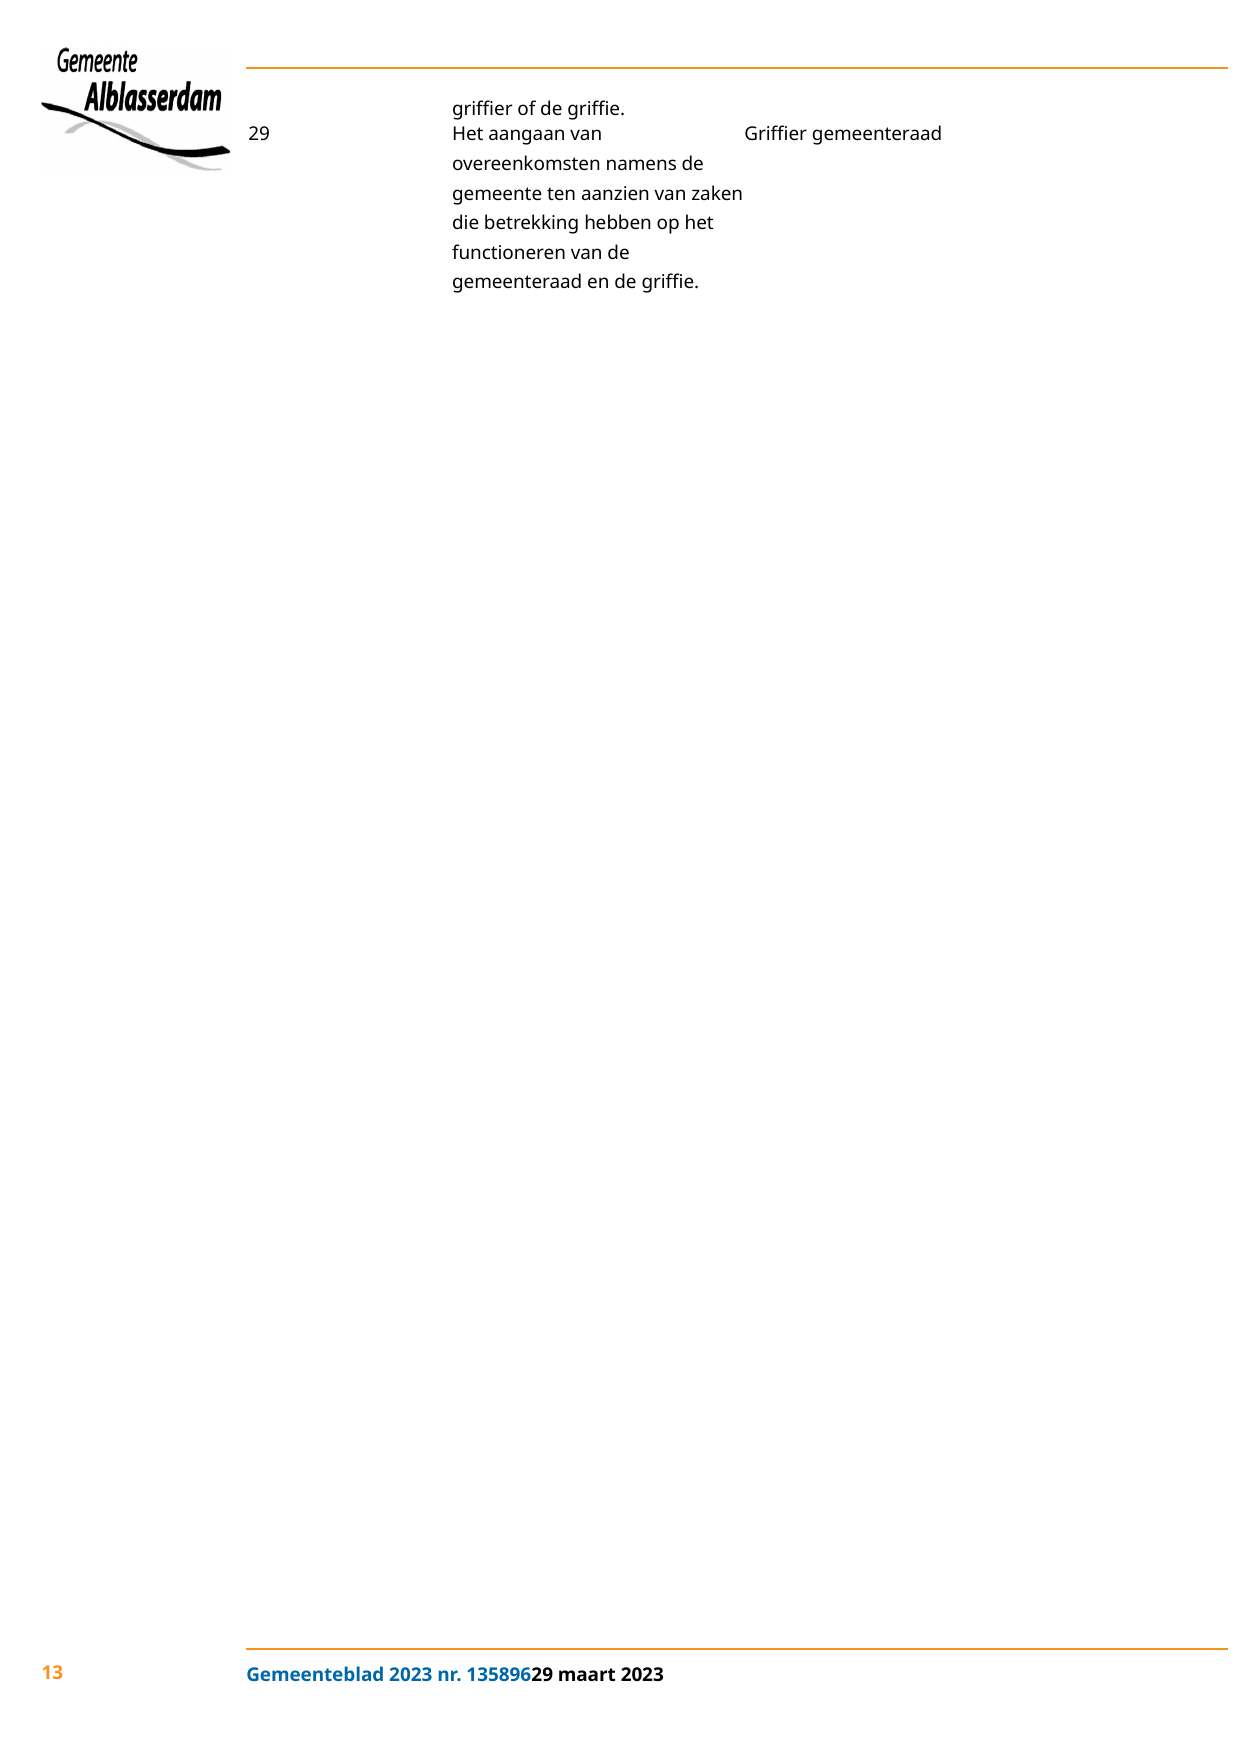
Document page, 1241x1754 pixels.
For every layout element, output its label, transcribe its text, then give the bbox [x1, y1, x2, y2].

table_cell [948, 95, 1152, 121]
table_cell 29 [248, 121, 452, 294]
picture [41, 47, 231, 172]
table_cell Griffier gemeenteraad [744, 121, 948, 294]
table_cell Het aangaan van overeenkomsten namens de gemeente ten aanzien van zaken die betrekking hebben op het functioneren van de gemeenteraad en de griffie. [452, 121, 744, 294]
table_cell griffier of de griffie. [452, 95, 744, 121]
table_cell [948, 121, 1152, 294]
table_cell [248, 95, 452, 121]
table_cell [744, 95, 948, 121]
